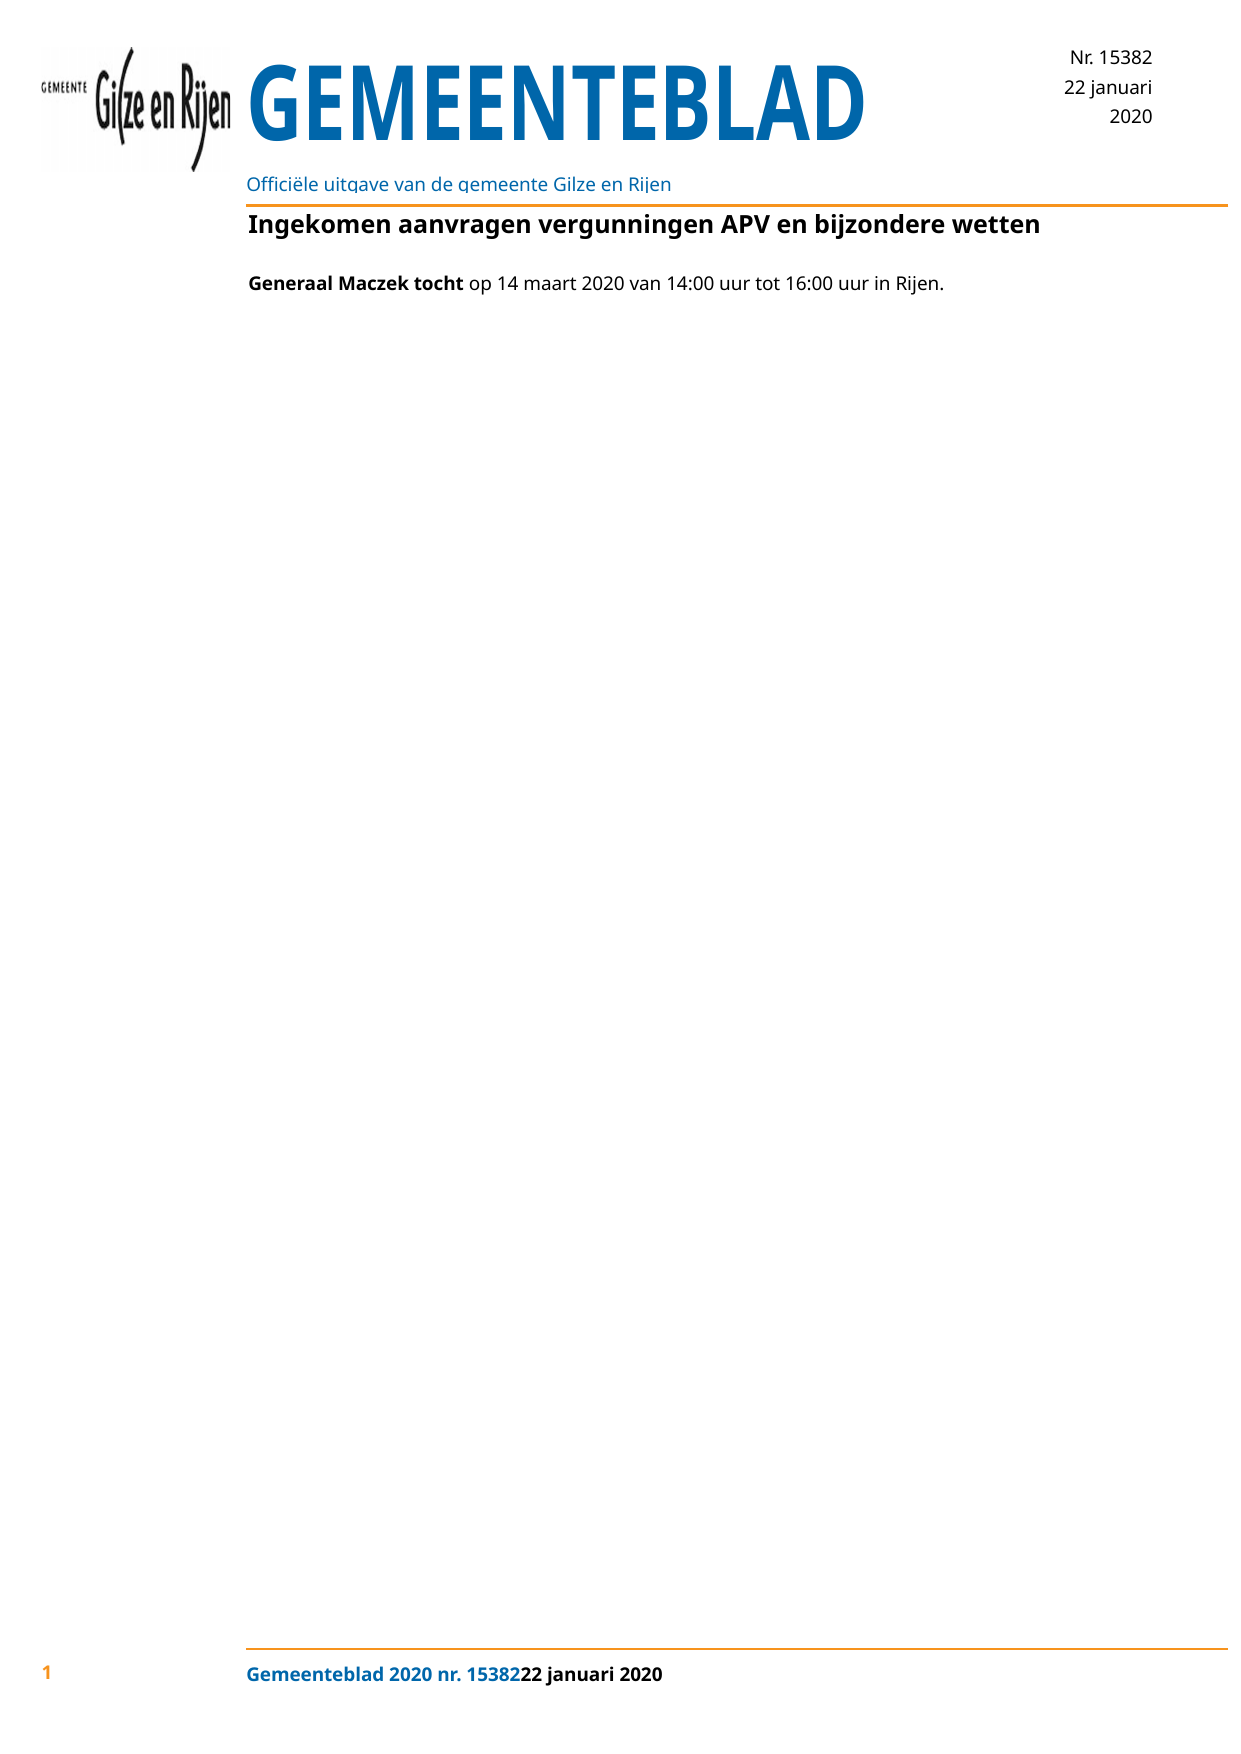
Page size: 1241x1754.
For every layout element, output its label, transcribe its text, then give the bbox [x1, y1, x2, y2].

picture [41, 47, 231, 172]
text Ingekomen aanvragen vergunningen APV en bijzondere wetten [248, 207, 1152, 241]
text Generaal Maczek tocht op 14 maart 2020 van 14:00 uur tot 16:00 uur in Rijen. [248, 270, 1152, 296]
